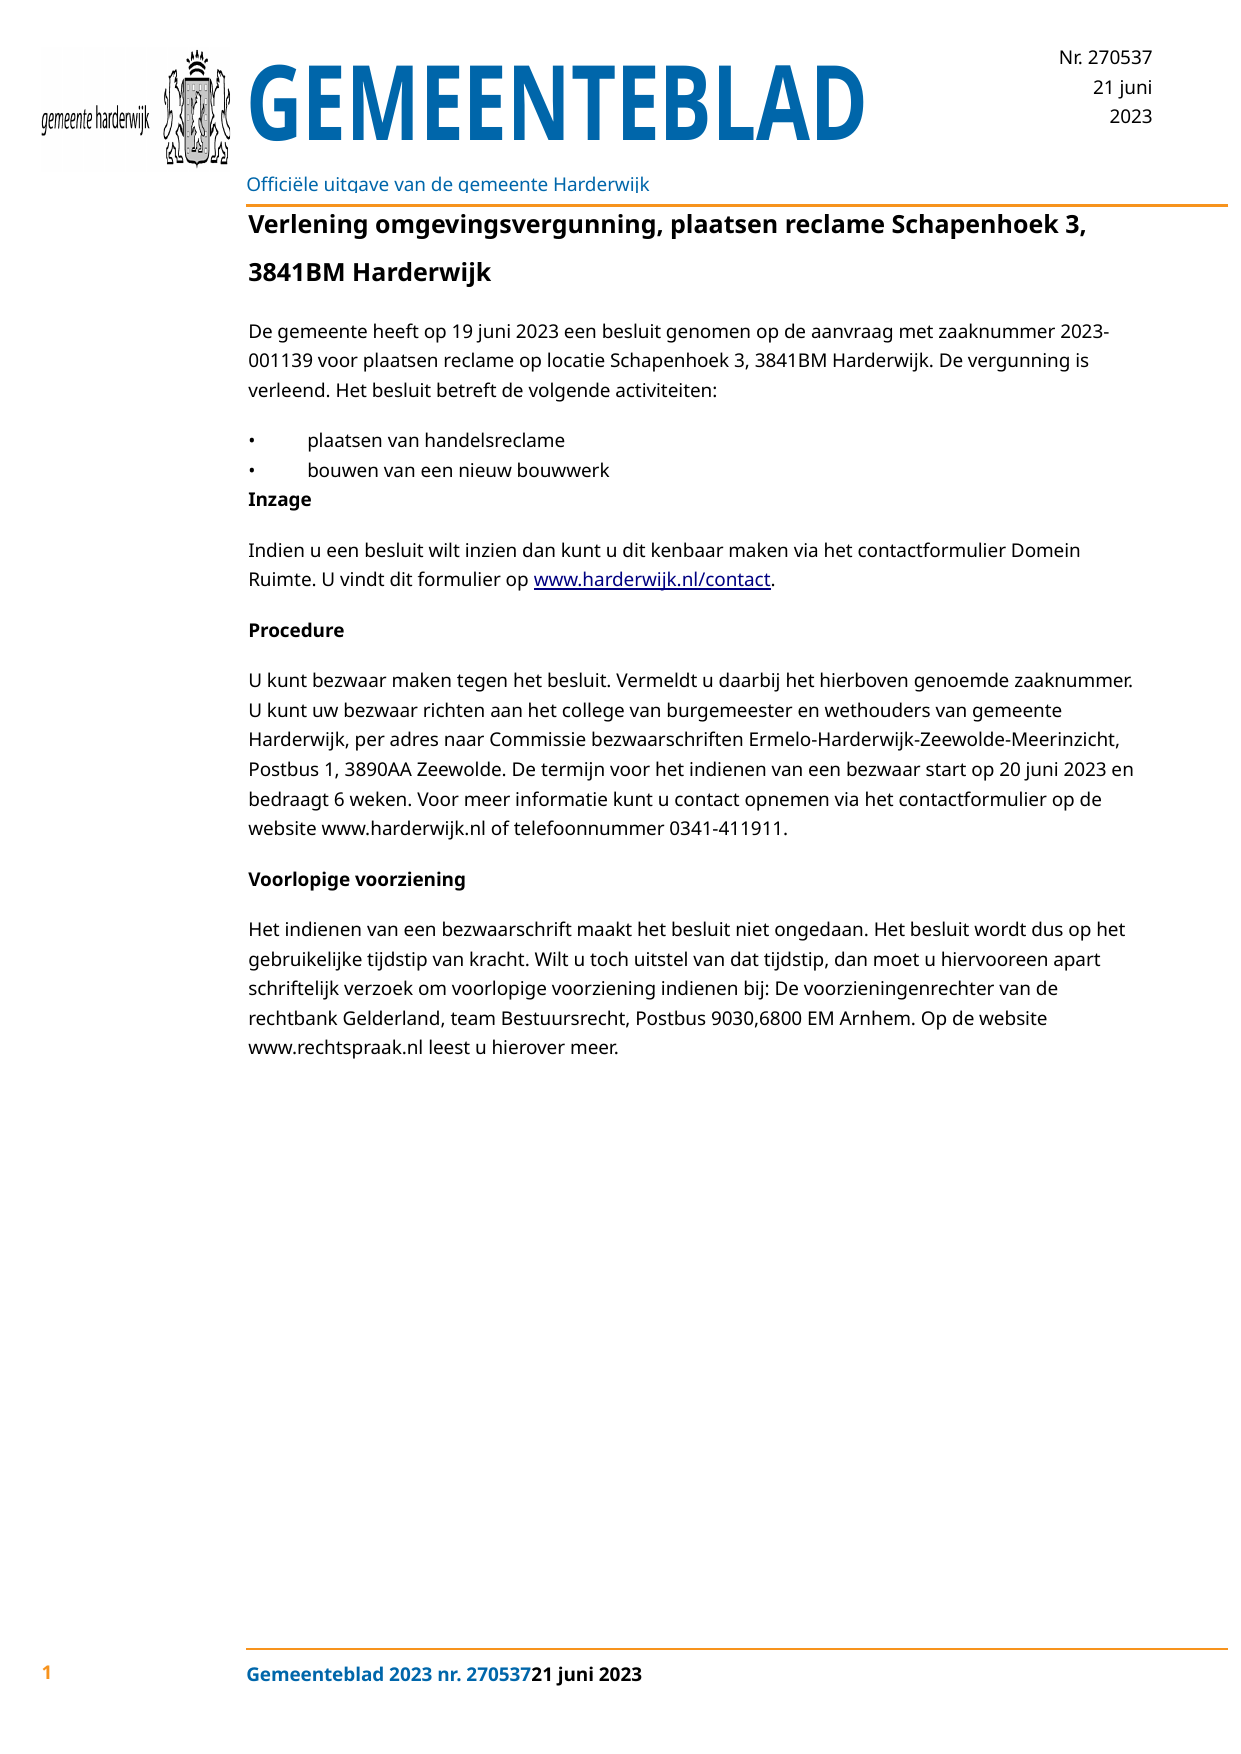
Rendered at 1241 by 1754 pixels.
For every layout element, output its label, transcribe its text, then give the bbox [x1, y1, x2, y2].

text Inzage [248, 487, 1152, 512]
text Procedure [248, 617, 1152, 643]
text U kunt bezwaar maken tegen het besluit. Vermeldt u daarbij het hierboven genoemde zaaknummer. U kunt uw bezwaar richten aan het college van burgemeester en wethouders van gemeente Harderwijk, per adres naar Commissie bezwaarschriften Ermelo-Harderwijk-Zeewolde-Meerinzicht, Postbus 1, 3890AA Zeewolde. De termijn voor het indienen van een bezwaar start op 20 juni 2023 en bedraagt 6 weken. Voor meer informatie kunt u contact opnemen via het contactformulier op de website www.harderwijk.nl of telefoonnummer 0341-411911. [248, 667, 1152, 841]
list bouwen van een nieuw bouwwerk [248, 457, 1152, 483]
text Het indienen van een bezwaarschrift maakt het besluit niet ongedaan. Het besluit wordt dus op het gebruikelijke tijdstip van kracht. Wilt u toch uitstel van dat tijdstip, dan moet u hiervooreen apart schriftelijk verzoek om voorlopige voorziening indienen bij: De voorzieningenrechter van de rechtbank Gelderland, team Bestuursrecht, Postbus 9030,6800 EM Arnhem. Op de website www.rechtspraak.nl leest u hierover meer. [248, 916, 1152, 1060]
text Voorlopige voorziening [248, 866, 1152, 892]
text Indien u een besluit wilt inzien dan kunt u dit kenbaar maken via het contactformulier Domein Ruimte. U vindt dit formulier op www.harderwijk.nl/contact. [248, 537, 1152, 592]
text Verlening omgevingsvergunning, plaatsen reclame Schapenhoek 3, 3841BM Harderwijk [248, 207, 1152, 288]
text De gemeente heeft op 19 juni 2023 een besluit genomen op de aanvraag met zaaknummer 2023-001139 voor plaatsen reclame op locatie Schapenhoek 3, 3841BM Harderwijk. De vergunning is verleend. Het besluit betreft de volgende activiteiten: [248, 318, 1152, 403]
picture [41, 47, 231, 172]
list plaatsen van handelsreclame [248, 427, 1152, 453]
